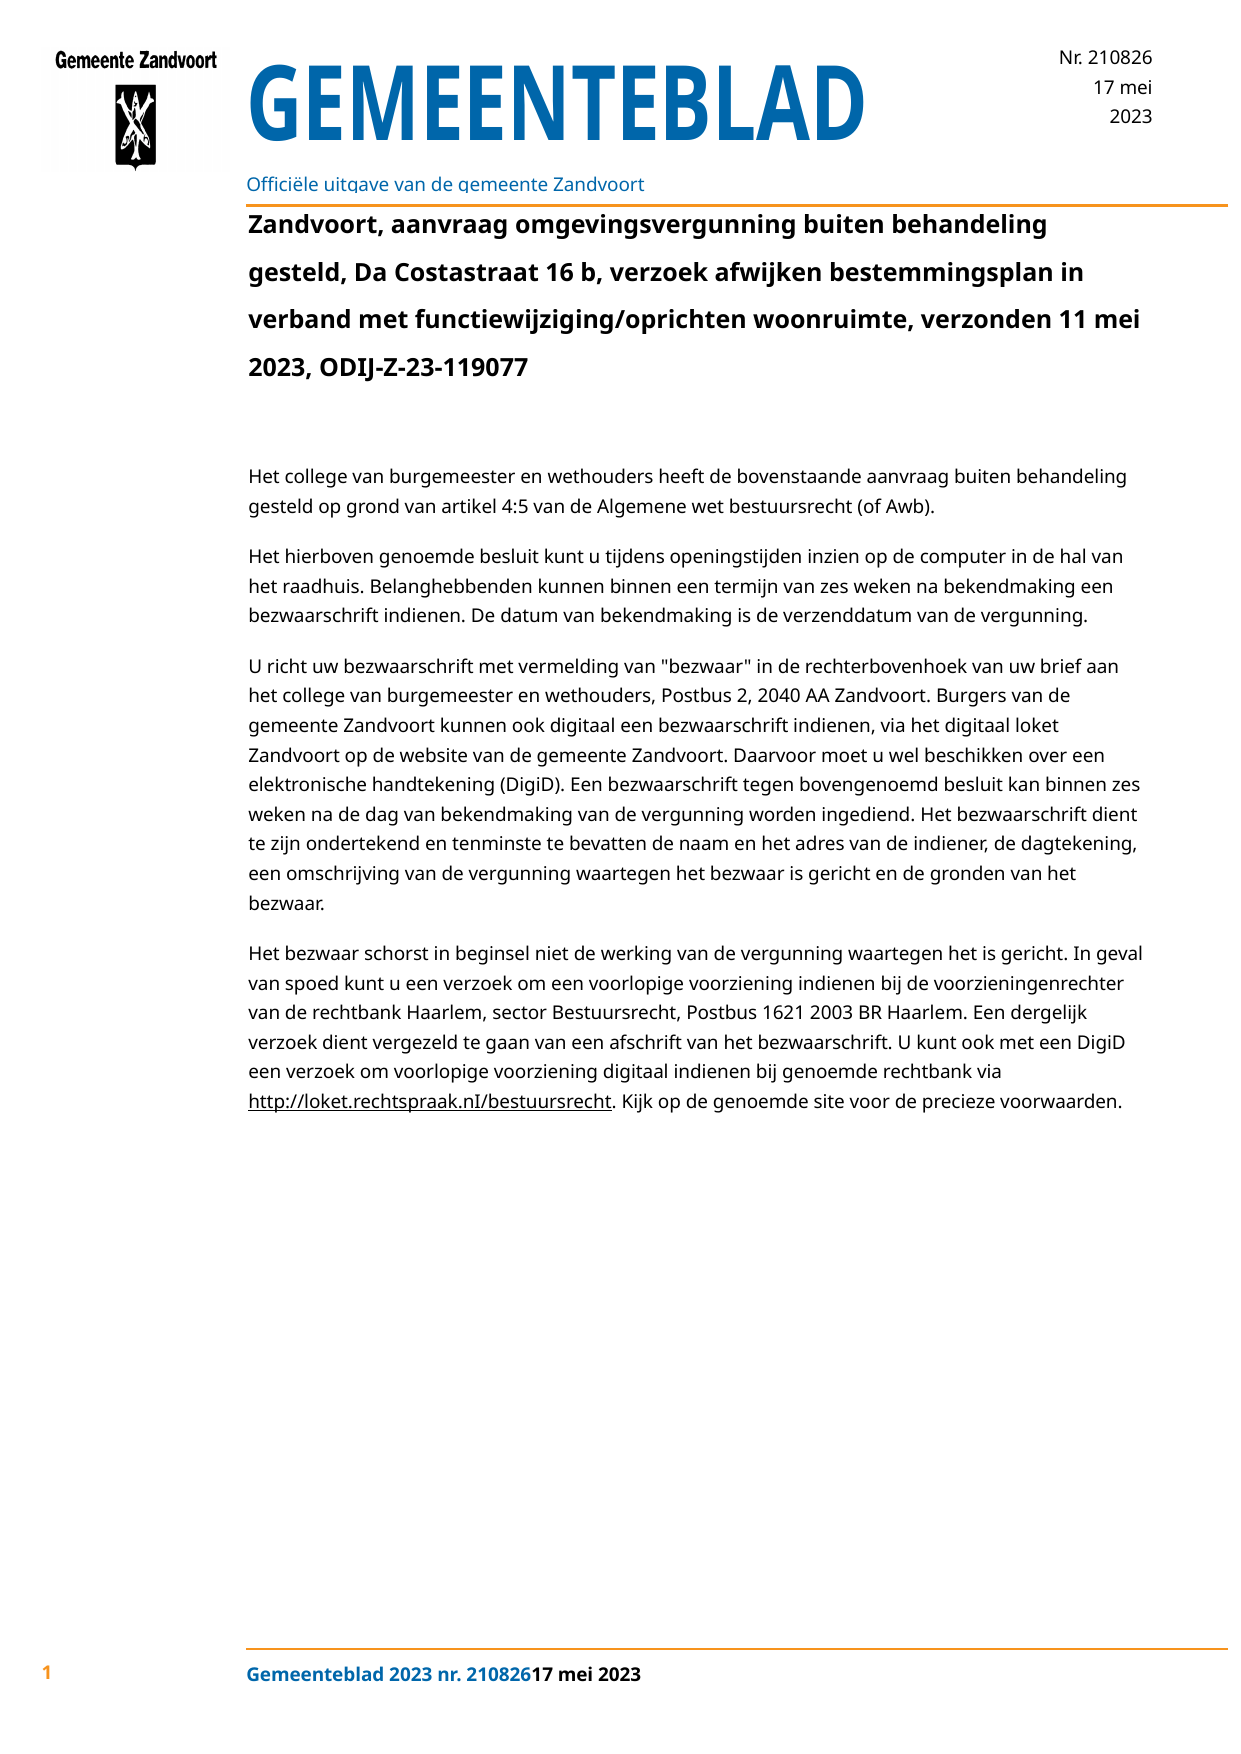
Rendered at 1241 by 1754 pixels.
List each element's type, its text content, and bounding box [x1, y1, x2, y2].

text Het hierboven genoemde besluit kunt u tijdens openingstijden inzien op de computer in de hal van het raadhuis. Belanghebbenden kunnen binnen een termijn van zes weken na bekendmaking een bezwaarschrift indienen. De datum van bekendmaking is de verzenddatum van de vergunning. [248, 543, 1152, 628]
text Het bezwaar schorst in beginsel niet de werking van de vergunning waartegen het is gericht. In geval van spoed kunt u een verzoek om een voorlopige voorziening indienen bij de voorzieningenrechter van de rechtbank Haarlem, sector Bestuursrecht, Postbus 1621 2003 BR Haarlem. Een dergelijk verzoek dient vergezeld te gaan van een afschrift van het bezwaarschrift. U kunt ook met een DigiD een verzoek om voorlopige voorziening digitaal indienen bij genoemde rechtbank via http://loket.rechtspraak.nI/bestuursrecht. Kijk op de genoemde site voor de precieze voorwaarden. [248, 940, 1152, 1114]
text Zandvoort, aanvraag omgevingsvergunning buiten behandeling gesteld, Da Costastraat 16 b, verzoek afwijken bestemmingsplan in verband met functiewijziging/oprichten woonruimte, verzonden 11 mei 2023, ODIJ-Z-23-119077 [248, 207, 1152, 384]
picture [41, 47, 231, 172]
text U richt uw bezwaarschrift met vermelding van "bezwaar" in de rechterbovenhoek van uw brief aan het college van burgemeester en wethouders, Postbus 2, 2040 AA Zandvoort. Burgers van de gemeente Zandvoort kunnen ook digitaal een bezwaarschrift indienen, via het digitaal loket Zandvoort op de website van de gemeente Zandvoort. Daarvoor moet u wel beschikken over een elektronische handtekening (DigiD). Een bezwaarschrift tegen bovengenoemd besluit kan binnen zes weken na de dag van bekendmaking van de vergunning worden ingediend. Het bezwaarschrift dient te zijn ondertekend en tenminste te bevatten de naam en het adres van de indiener, de dagtekening, een omschrijving van de vergunning waartegen het bezwaar is gericht en de gronden van het bezwaar. [248, 653, 1152, 916]
text Het college van burgemeester en wethouders heeft de bovenstaande aanvraag buiten behandeling gesteld op grond van artikel 4:5 van de Algemene wet bestuursrecht (of Awb). [248, 463, 1152, 519]
